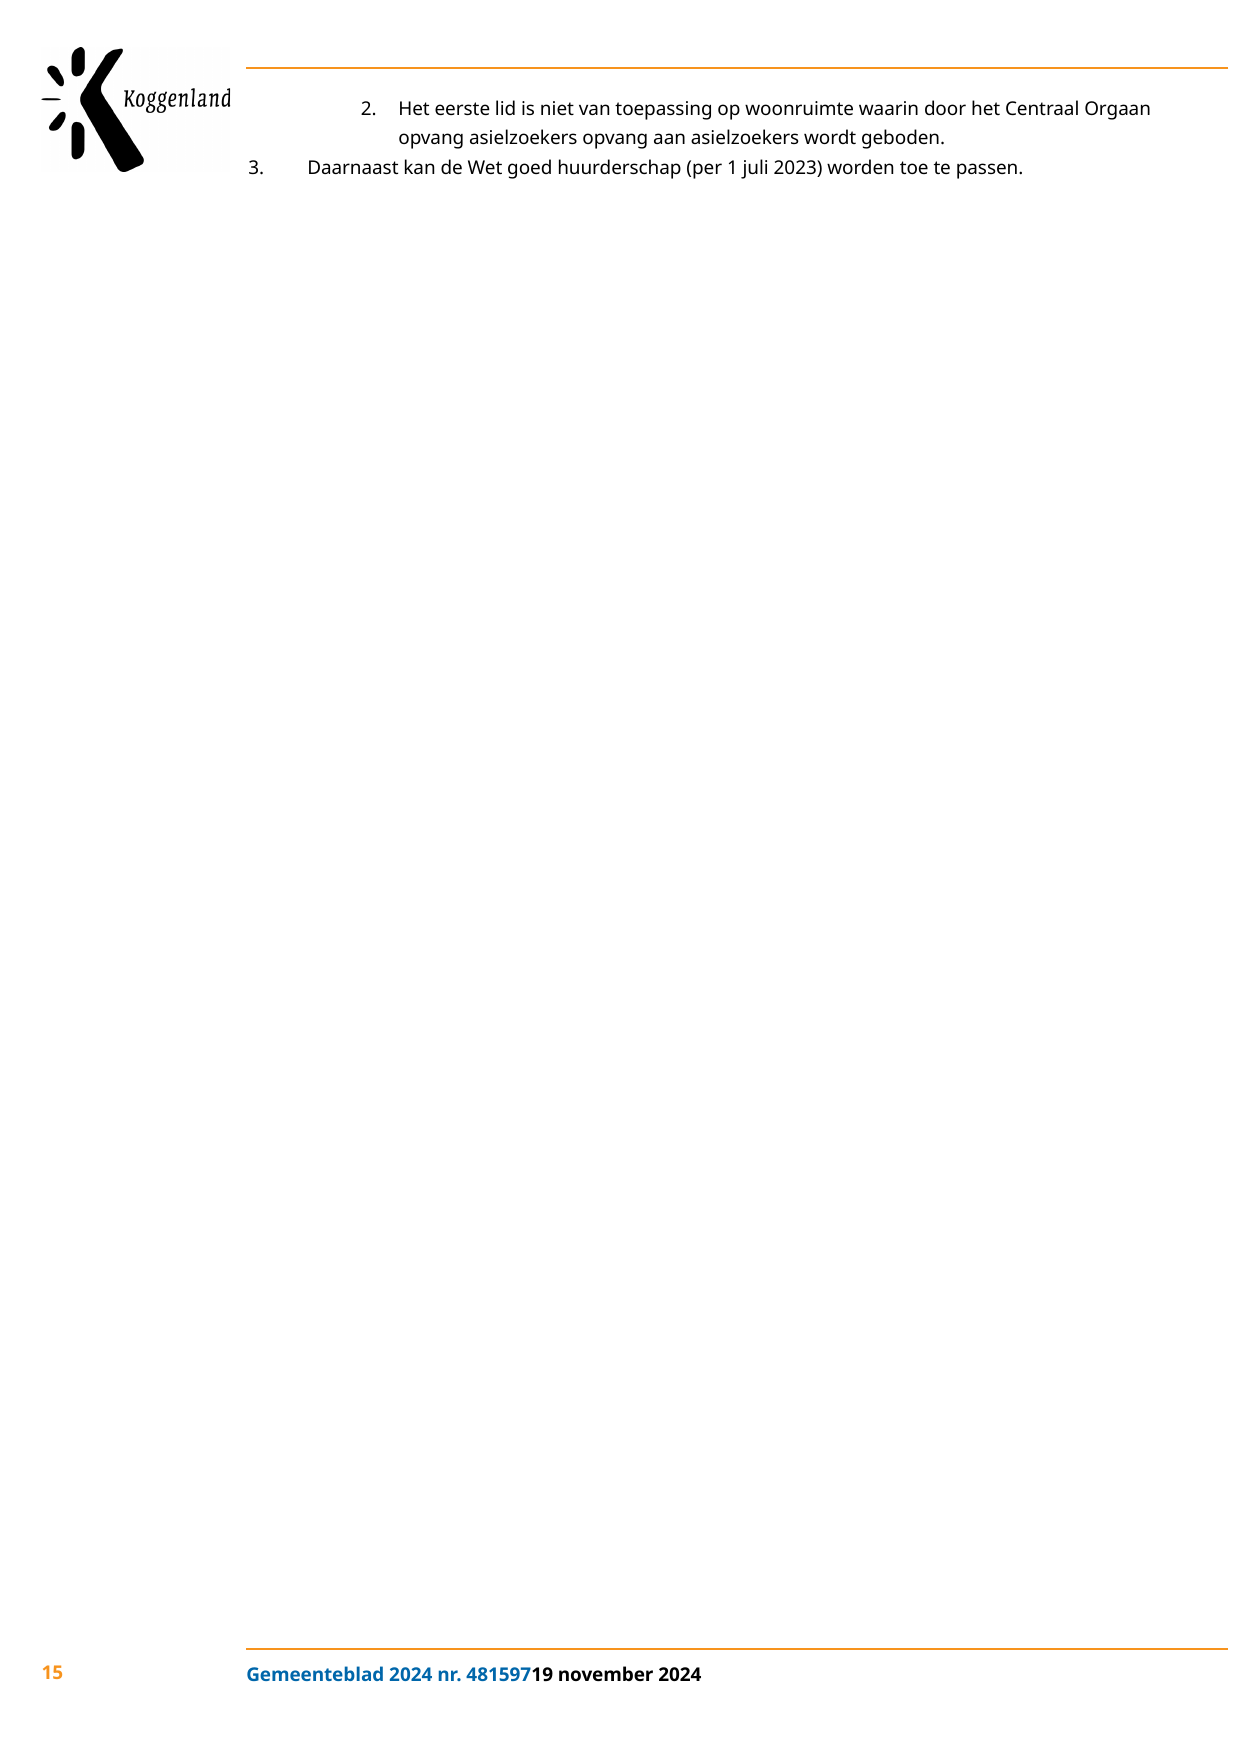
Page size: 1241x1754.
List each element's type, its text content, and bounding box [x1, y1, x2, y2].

list Daarnaast kan de Wet goed huurderschap (per 1 juli 2023) worden toe te passen. [248, 154, 1152, 180]
picture [41, 47, 231, 172]
list Het eerste lid is niet van toepassing op woonruimte waarin door het Centraal Orgaan opvang asielzoekers opvang aan asielzoekers wordt geboden. [361, 95, 1152, 150]
